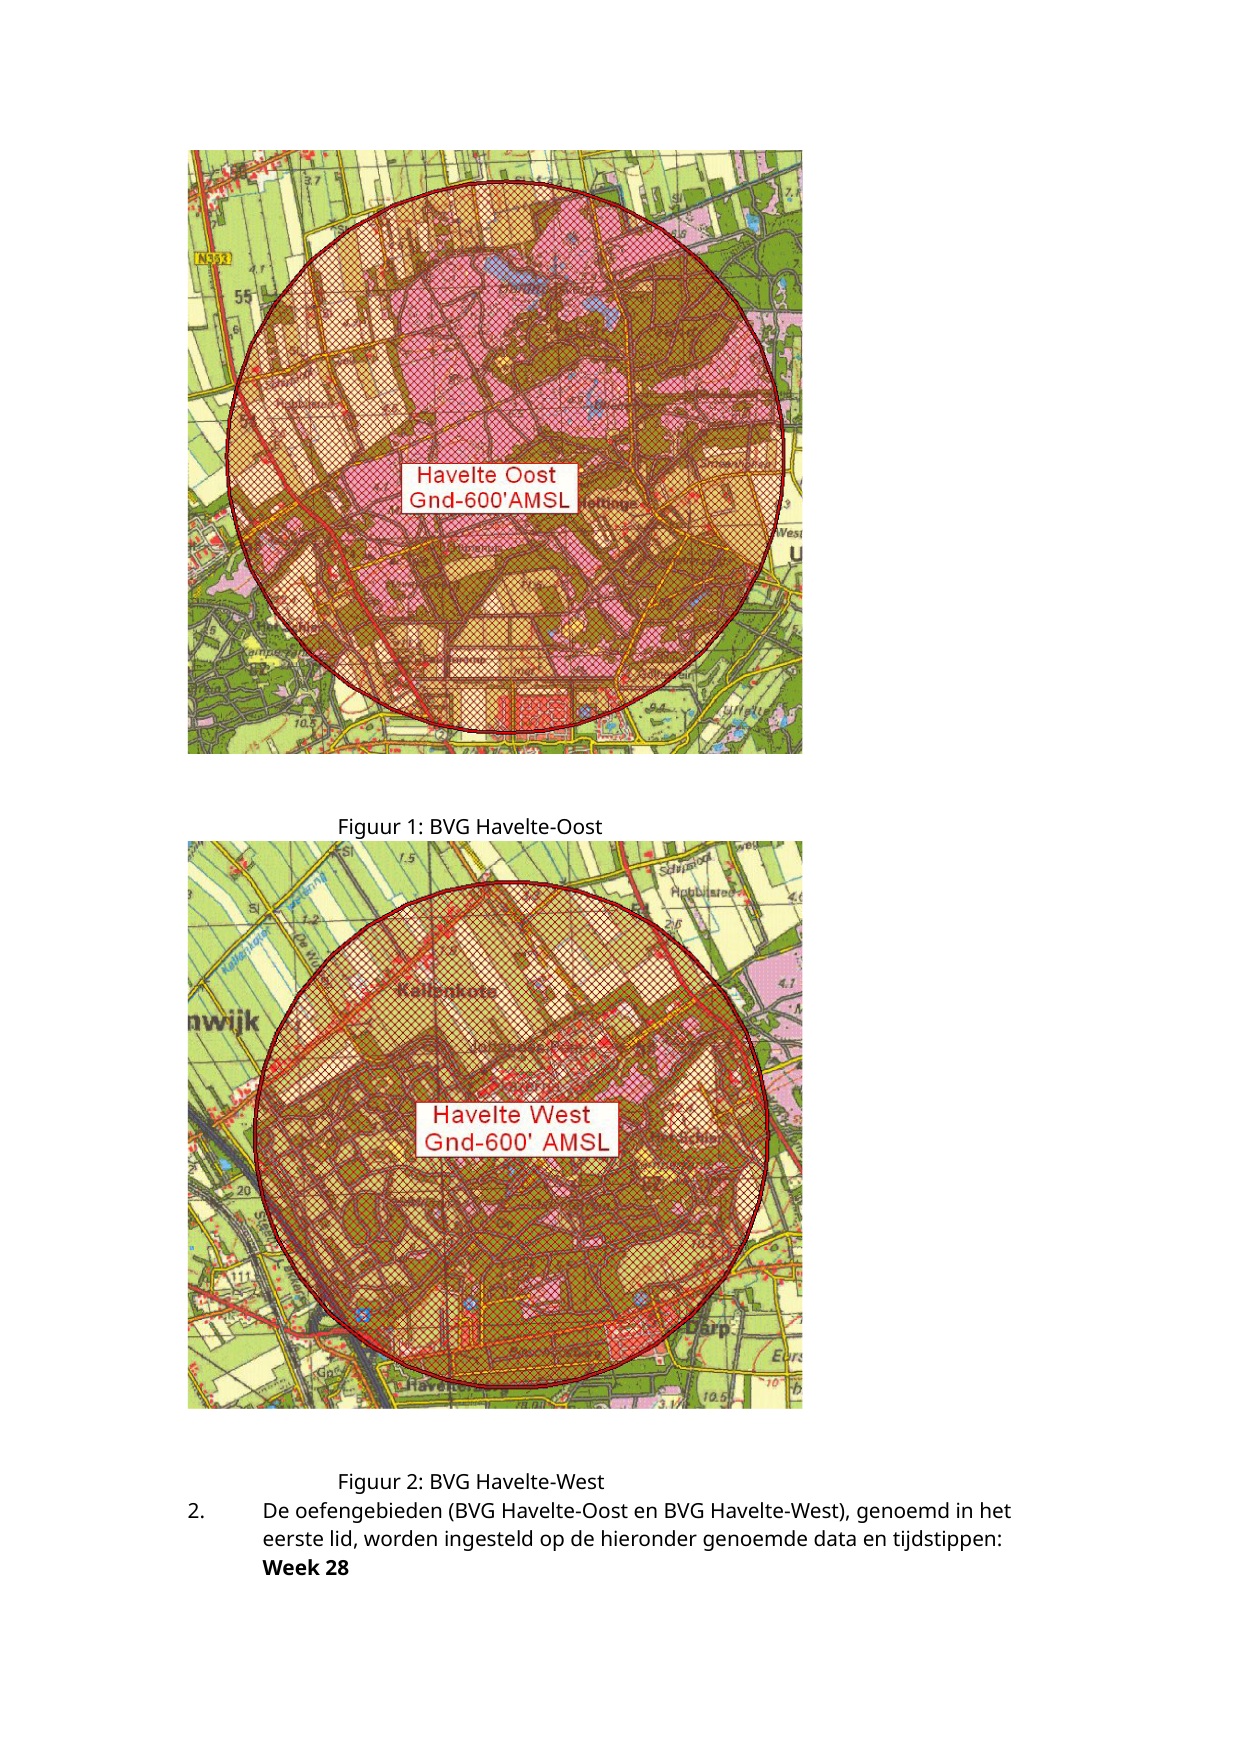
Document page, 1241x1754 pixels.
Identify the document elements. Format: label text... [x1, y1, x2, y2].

picture [187, 150, 803, 754]
list Figuur 2: BVG Havelte-West [262, 1467, 1053, 1496]
list Figuur 1: BVG Havelte-Oost [262, 812, 1053, 841]
picture [187, 841, 803, 1409]
list De oefengebieden (BVG Havelte-Oost en BVG Havelte-West), genoemd in het eerste lid, worden ingesteld op de hieronder genoemde data en tijdstippen: [187, 1496, 1053, 1553]
list Week 28 [187, 1553, 1053, 1581]
